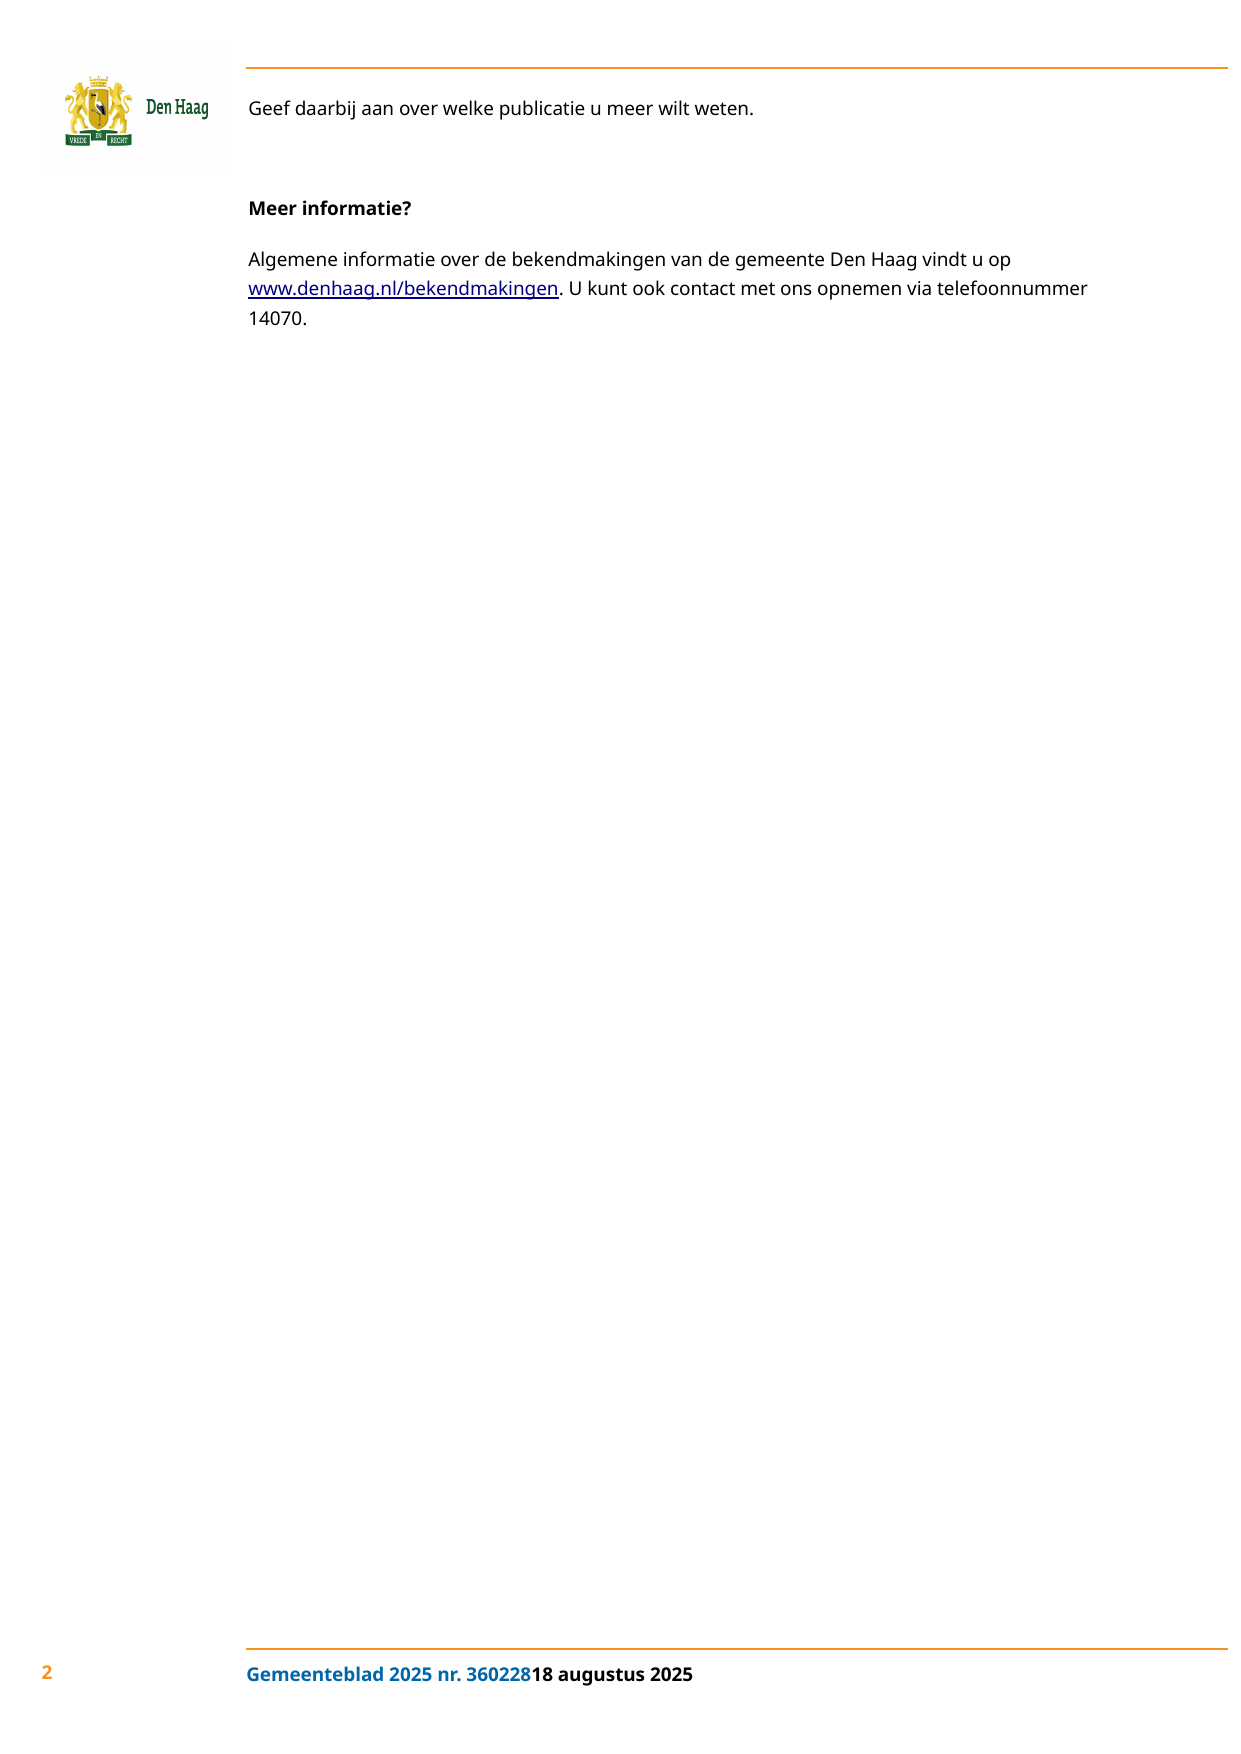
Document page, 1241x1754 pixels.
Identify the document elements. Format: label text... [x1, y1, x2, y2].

text Algemene informatie over de bekendmakingen van de gemeente Den Haag vindt u op www.denhaag.nl/bekendmakingen. U kunt ook contact met ons opnemen via telefoonnummer 14070. [248, 246, 1152, 331]
text Geef daarbij aan over welke publicatie u meer wilt weten. [248, 95, 1152, 121]
picture [41, 47, 231, 172]
text Meer informatie? [248, 196, 1152, 221]
